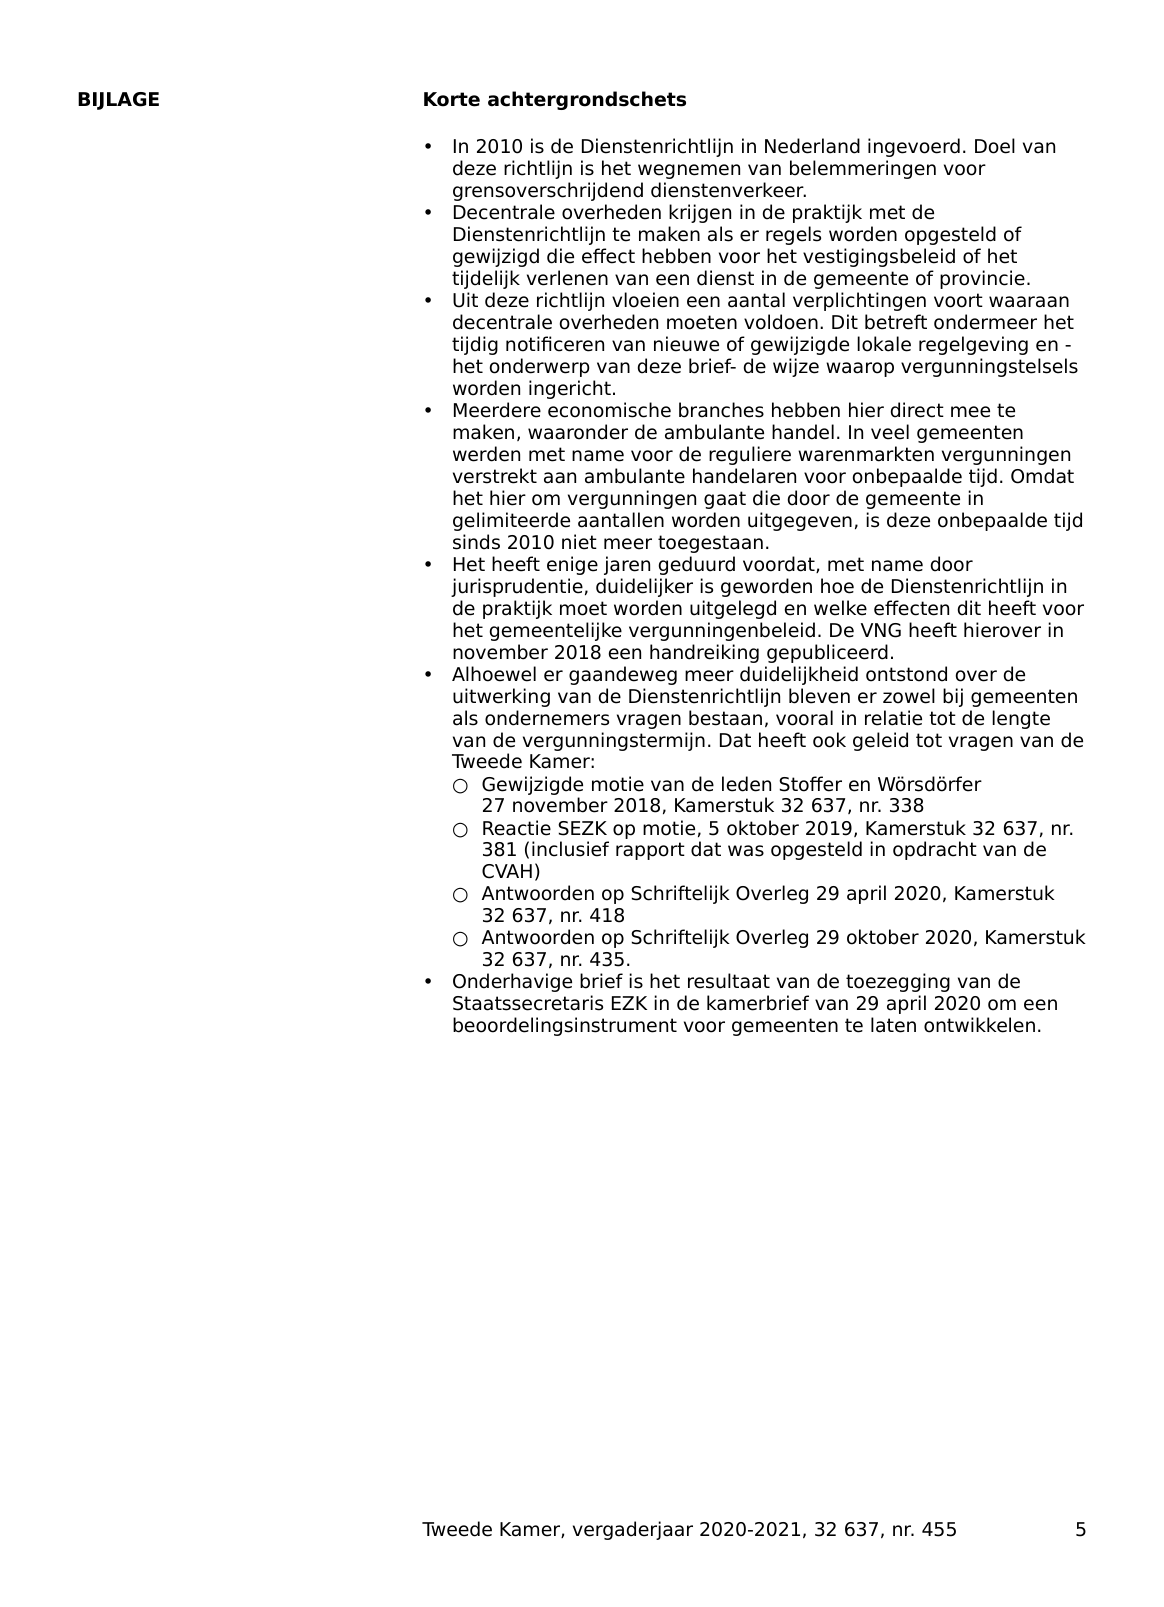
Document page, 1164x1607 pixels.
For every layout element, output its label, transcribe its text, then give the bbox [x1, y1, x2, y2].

text ○ Gewijzigde motie van de leden Stoffer en Wörsdörfer 27 november 2018, Kamerstuk 32 637, nr. 338 [452, 773, 1087, 817]
text • In 2010 is de Dienstenrichtlijn in Nederland ingevoerd. Doel van deze richtlijn is het wegnemen van belemmeringen voor grensoverschrijdend dienstenverkeer. [422, 136, 1087, 202]
text • Decentrale overheden krijgen in de praktijk met de Dienstenrichtlijn te maken als er regels worden opgesteld of gewijzigd die effect hebben voor het vestigingsbeleid of het tijdelijk verlenen van een dienst in de gemeente of provincie. [422, 202, 1087, 290]
text • Onderhavige brief is het resultaat van de toezegging van de Staatssecretaris EZK in de kamerbrief van 29 april 2020 om een beoordelingsinstrument voor gemeenten te laten ontwikkelen. [422, 971, 1087, 1037]
subtitle BIJLAGE Korte achtergrondschets [77, 89, 1087, 111]
text ○ Antwoorden op Schriftelijk Overleg 29 april 2020, Kamerstuk 32 637, nr. 418 [452, 883, 1087, 927]
text • Het heeft enige jaren geduurd voordat, met name door jurisprudentie, duidelijker is geworden hoe de Dienstenrichtlijn in de praktijk moet worden uitgelegd en welke effecten dit heeft voor het gemeentelijke vergunningenbeleid. De VNG heeft hierover in november 2018 een handreiking gepubliceerd. [422, 554, 1087, 663]
text ○ Reactie SEZK op motie, 5 oktober 2019, Kamerstuk 32 637, nr. 381 (inclusief rapport dat was opgesteld in opdracht van de CVAH) [452, 817, 1087, 883]
text • Uit deze richtlijn vloeien een aantal verplichtingen voort waaraan decentrale overheden moeten voldoen. Dit betreft ondermeer het tijdig notificeren van nieuwe of gewijzigde lokale regelgeving en -het onderwerp van deze brief- de wijze waarop vergunningstelsels worden ingericht. [422, 290, 1087, 400]
text • Alhoewel er gaandeweg meer duidelijkheid ontstond over de uitwerking van de Dienstenrichtlijn bleven er zowel bij gemeenten als ondernemers vragen bestaan, vooral in relatie tot de lengte van de vergunningstermijn. Dat heeft ook geleid tot vragen van de Tweede Kamer: [422, 663, 1087, 773]
text ○ Antwoorden op Schriftelijk Overleg 29 oktober 2020, Kamerstuk 32 637, nr. 435. [452, 927, 1087, 971]
text • Meerdere economische branches hebben hier direct mee te maken, waaronder de ambulante handel. In veel gemeenten werden met name voor de reguliere warenmarkten vergunningen verstrekt aan ambulante handelaren voor onbepaalde tijd. Omdat het hier om vergunningen gaat die door de gemeente in gelimiteerde aantallen worden uitgegeven, is deze onbepaalde tijd sinds 2010 niet meer toegestaan. [422, 400, 1087, 554]
